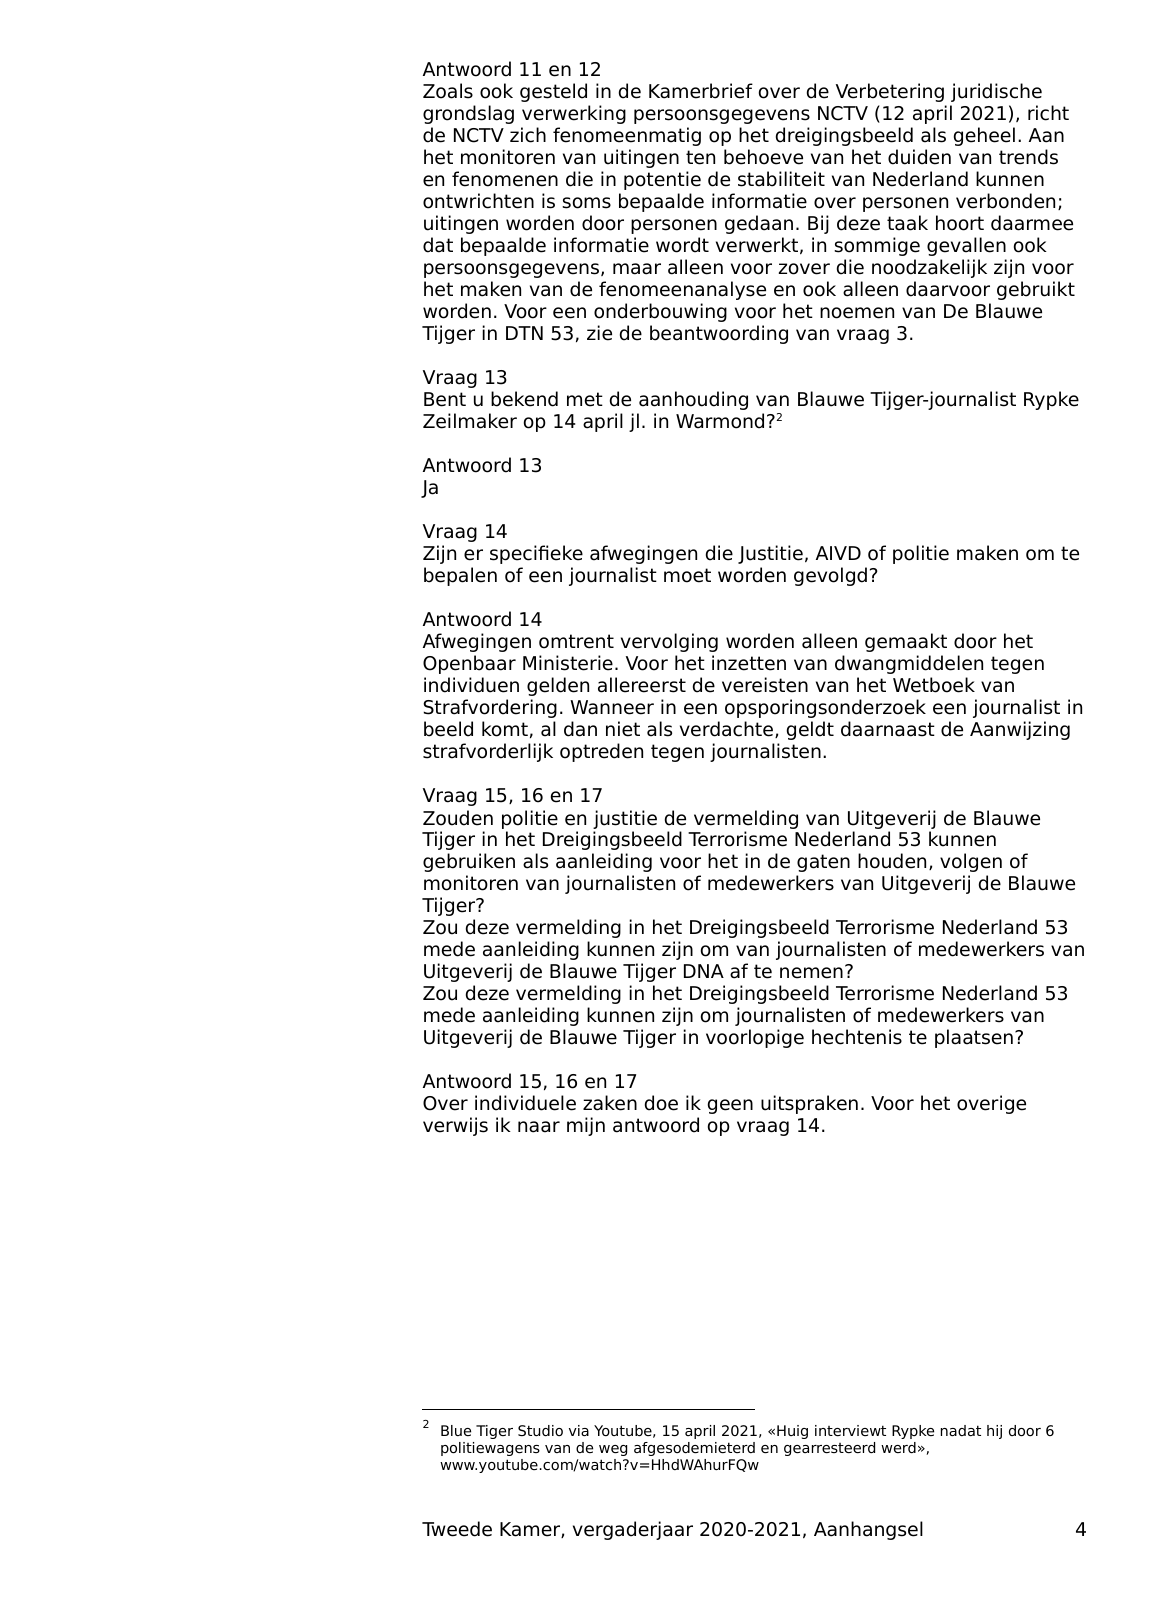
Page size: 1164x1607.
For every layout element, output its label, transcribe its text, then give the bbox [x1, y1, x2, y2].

text Blue Tiger Studio via Youtube, 15 april 2021, «Huig interviewt Rypke nadat hij door 6 politiewagens van de weg afgesodemieterd en gearresteerd werd», www.youtube.com/watch?v=HhdWAhurFQw [422, 1418, 1087, 1474]
text Afwegingen omtrent vervolging worden alleen gemaakt door het Openbaar Ministerie. Voor het inzetten van dwangmiddelen tegen individuen gelden allereerst de vereisten van het Wetboek van Strafvordering. Wanneer in een opsporingsonderzoek een journalist in beeld komt, al dan niet als verdachte, geldt daarnaast de Aanwijzing strafvorderlijk optreden tegen journalisten. [422, 631, 1087, 763]
text Vraag 15, 16 en 17 [422, 785, 1087, 807]
text Over individuele zaken doe ik geen uitspraken. Voor het overige verwijs ik naar mijn antwoord op vraag 14. [422, 1093, 1087, 1137]
text Zijn er specifieke afwegingen die Justitie, AIVD of politie maken om te bepalen of een journalist moet worden gevolgd? [422, 543, 1087, 587]
text Antwoord 11 en 12 [422, 59, 1087, 81]
text Antwoord 13 [422, 455, 1087, 477]
text Zou deze vermelding in het Dreigingsbeeld Terrorisme Nederland 53 mede aanleiding kunnen zijn om journalisten of medewerkers van Uitgeverij de Blauwe Tijger in voorlopige hechtenis te plaatsen? [422, 983, 1087, 1049]
text Antwoord 14 [422, 609, 1087, 631]
text Zouden politie en justitie de vermelding van Uitgeverij de Blauwe Tijger in het Dreigingsbeeld Terrorisme Nederland 53 kunnen gebruiken als aanleiding voor het in de gaten houden, volgen of monitoren van journalisten of medewerkers van Uitgeverij de Blauwe Tijger? [422, 807, 1087, 917]
text Antwoord 15, 16 en 17 [422, 1071, 1087, 1093]
text Ja [422, 477, 1087, 499]
text Vraag 14 [422, 521, 1087, 543]
text Vraag 13 [422, 367, 1087, 389]
text Bent u bekend met de aanhouding van Blauwe Tijger-journalist Rypke Zeilmaker op 14 april jl. in Warmond? [422, 389, 1087, 433]
text Zou deze vermelding in het Dreigingsbeeld Terrorisme Nederland 53 mede aanleiding kunnen zijn om van journalisten of medewerkers van Uitgeverij de Blauwe Tijger DNA af te nemen? [422, 917, 1087, 983]
text Zoals ook gesteld in de Kamerbrief over de Verbetering juridische grondslag verwerking persoonsgegevens NCTV (12 april 2021), richt de NCTV zich fenomeenmatig op het dreigingsbeeld als geheel. Aan het monitoren van uitingen ten behoeve van het duiden van trends en fenomenen die in potentie de stabiliteit van Nederland kunnen ontwrichten is soms bepaalde informatie over personen verbonden; uitingen worden door personen gedaan. Bij deze taak hoort daarmee dat bepaalde informatie wordt verwerkt, in sommige gevallen ook persoonsgegevens, maar alleen voor zover die noodzakelijk zijn voor het maken van de fenomeenanalyse en ook alleen daarvoor gebruikt worden. Voor een onderbouwing voor het noemen van De Blauwe Tijger in DTN 53, zie de beantwoording van vraag 3. [422, 81, 1087, 345]
